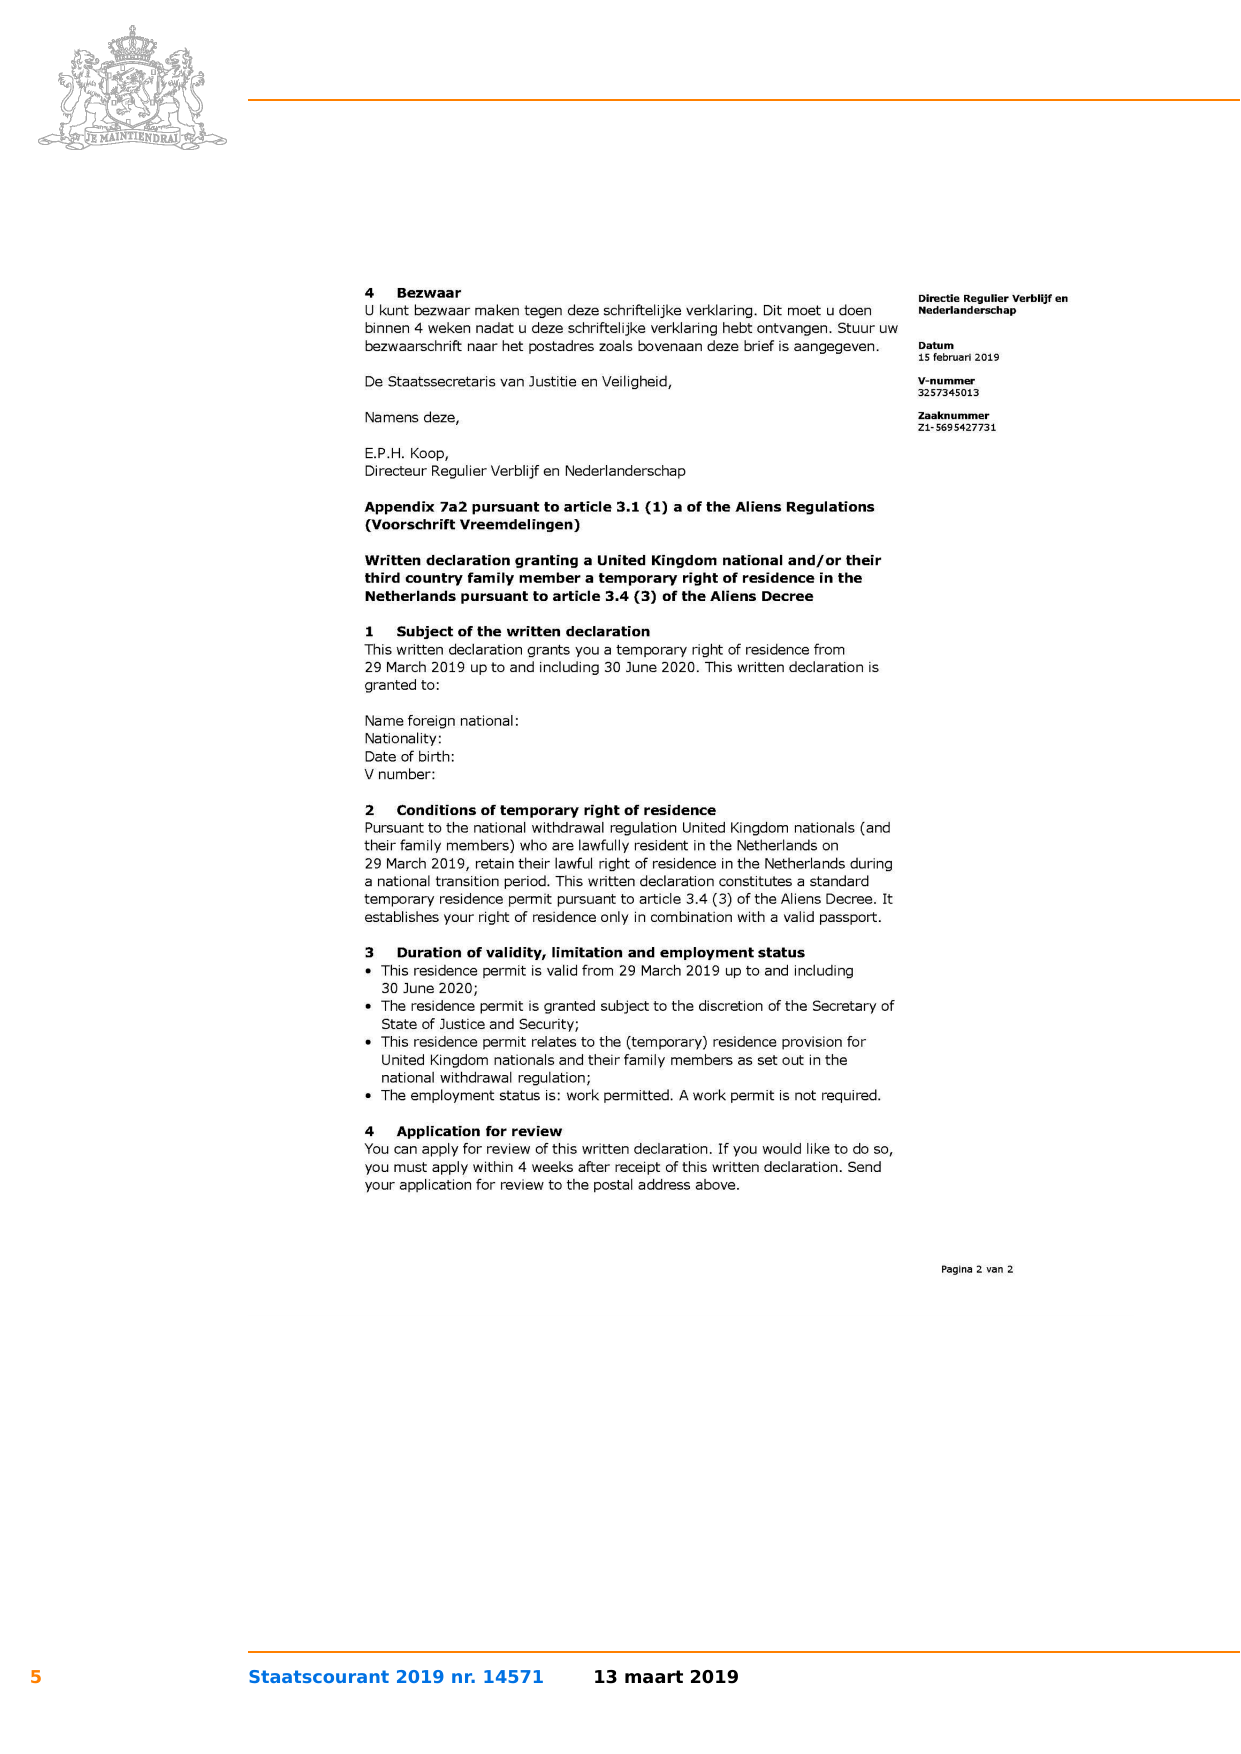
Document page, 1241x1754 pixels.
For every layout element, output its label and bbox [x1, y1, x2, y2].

picture [38, 25, 227, 150]
picture [248, 151, 1134, 1316]
